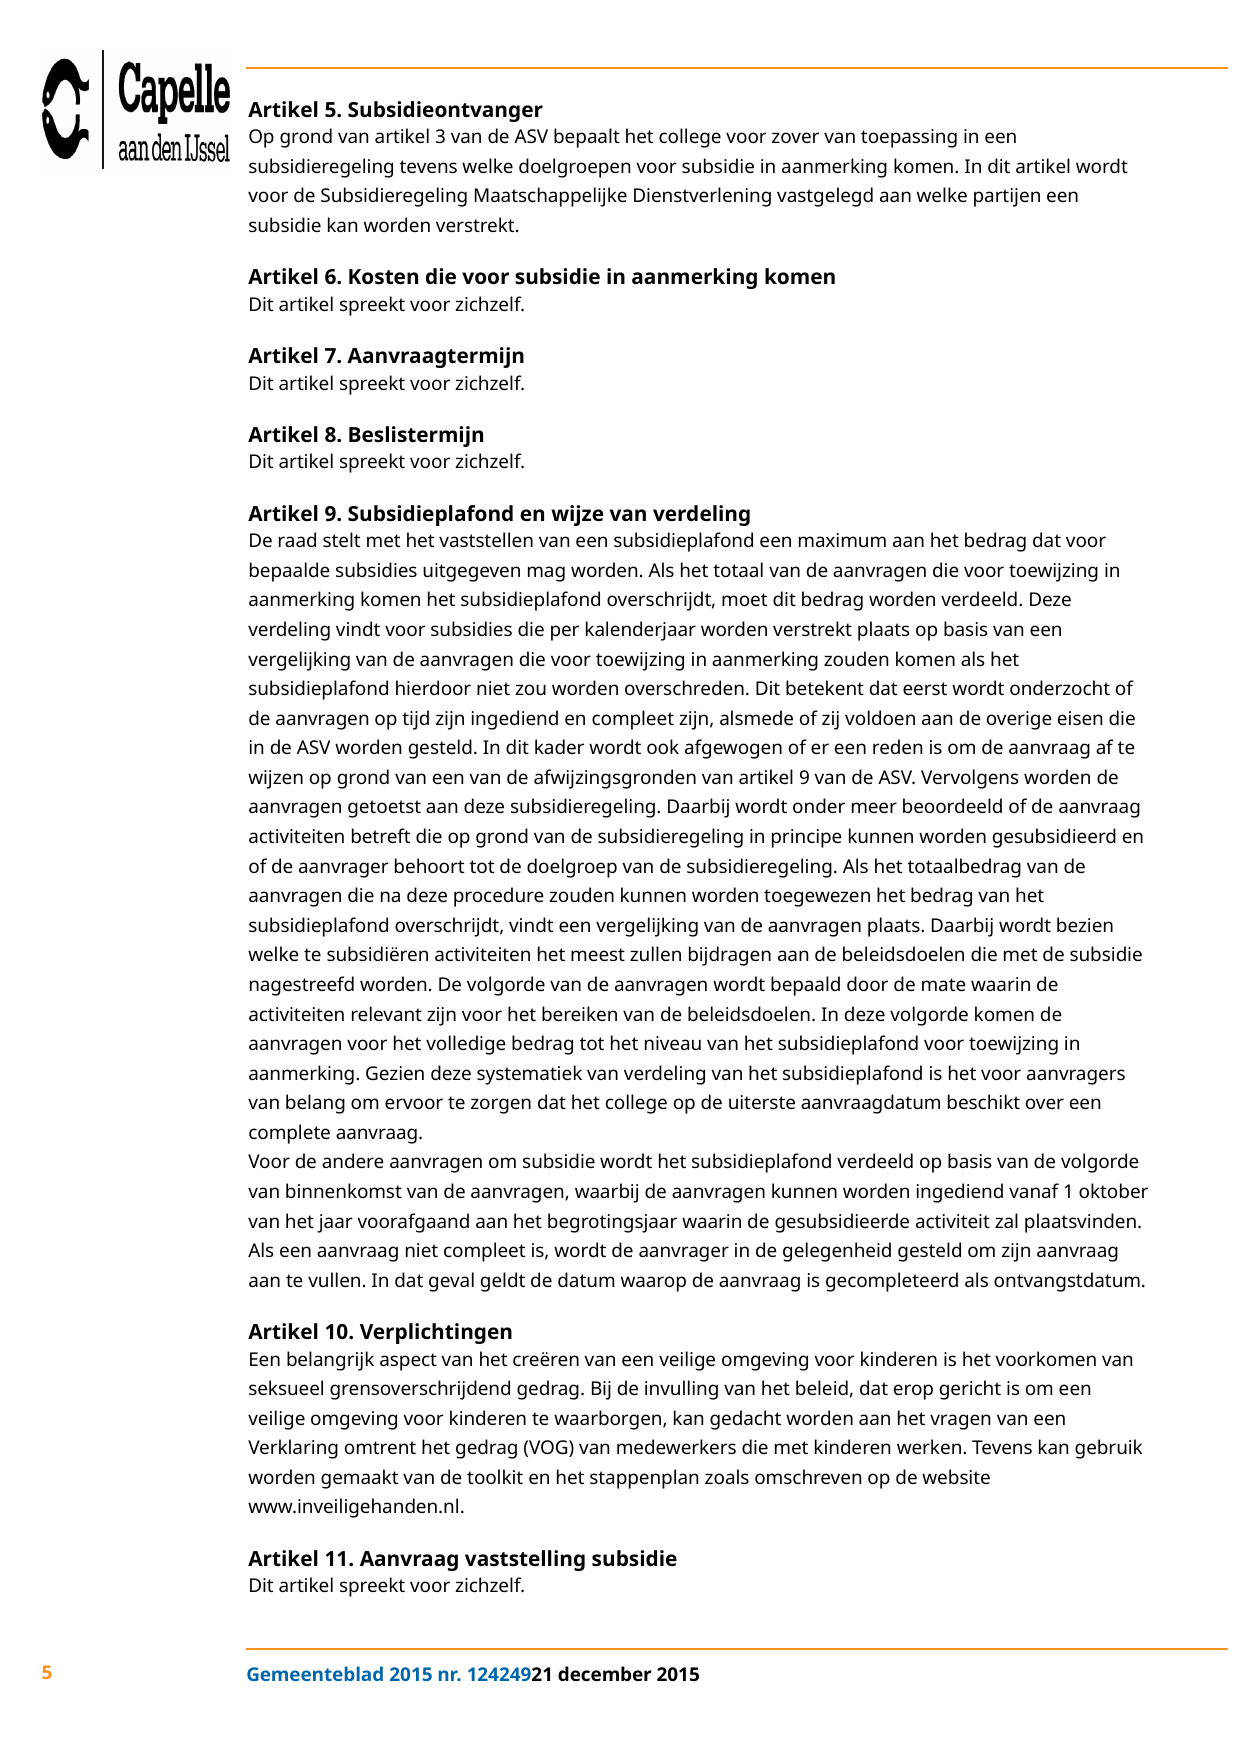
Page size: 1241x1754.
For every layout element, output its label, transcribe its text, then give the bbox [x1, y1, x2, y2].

text Artikel 7. Aanvraagtermijn [248, 341, 1152, 370]
text Dit artikel spreekt voor zichzelf. [248, 370, 1152, 395]
picture [41, 47, 231, 172]
text Dit artikel spreekt voor zichzelf. [248, 448, 1152, 474]
text Artikel 11. Aanvraag vaststelling subsidie [248, 1544, 1152, 1573]
text Een belangrijk aspect van het creëren van een veilige omgeving voor kinderen is het voorkomen van seksueel grensoverschrijdend gedrag. Bij de invulling van het beleid, dat erop gericht is om een veilige omgeving voor kinderen te waarborgen, kan gedacht worden aan het vragen van een Verklaring omtrent het gedrag (VOG) van medewerkers die met kinderen werken. Tevens kan gebruik worden gemaakt van de toolkit en het stappenplan zoals omschreven op de website www.inveiligehanden.nl. [248, 1346, 1152, 1519]
text De raad stelt met het vaststellen van een subsidieplafond een maximum aan het bedrag dat voor bepaalde subsidies uitgegeven mag worden. Als het totaal van de aanvragen die voor toewijzing in aanmerking komen het subsidieplafond overschrijdt, moet dit bedrag worden verdeeld. Deze verdeling vindt voor subsidies die per kalenderjaar worden verstrekt plaats op basis van een vergelijking van de aanvragen die voor toewijzing in aanmerking zouden komen als het subsidieplafond hierdoor niet zou worden overschreden. Dit betekent dat eerst wordt onderzocht of de aanvragen op tijd zijn ingediend en compleet zijn, alsmede of zij voldoen aan de overige eisen die in de ASV worden gesteld. In dit kader wordt ook afgewogen of er een reden is om de aanvraag af te wijzen op grond van een van de afwijzingsgronden van artikel 9 van de ASV. Vervolgens worden de aanvragen getoetst aan deze subsidieregeling. Daarbij wordt onder meer beoordeeld of de aanvraag activiteiten betreft die op grond van de subsidieregeling in principe kunnen worden gesubsidieerd en of de aanvrager behoort tot de doelgroep van de subsidieregeling. Als het totaalbedrag van de aanvragen die na deze procedure zouden kunnen worden toegewezen het bedrag van het subsidieplafond overschrijdt, vindt een vergelijking van de aanvragen plaats. Daarbij wordt bezien welke te subsidiëren activiteiten het meest zullen bijdragen aan de beleidsdoelen die met de subsidie nagestreefd worden. De volgorde van de aanvragen wordt bepaald door de mate waarin de activiteiten relevant zijn voor het bereiken van de beleidsdoelen. In deze volgorde komen de aanvragen voor het volledige bedrag tot het niveau van het subsidieplafond voor toewijzing in aanmerking. Gezien deze systematiek van verdeling van het subsidieplafond is het voor aanvragers van belang om ervoor te zorgen dat het college op de uiterste aanvraagdatum beschikt over een complete aanvraag. [248, 527, 1152, 1145]
text Artikel 5. Subsidieontvanger [248, 95, 1152, 123]
text Artikel 10. Verplichtingen [248, 1317, 1152, 1346]
text Voor de andere aanvragen om subsidie wordt het subsidieplafond verdeeld op basis van de volgorde van binnenkomst van de aanvragen, waarbij de aanvragen kunnen worden ingediend vanaf 1 oktober van het jaar voorafgaand aan het begrotingsjaar waarin de gesubsidieerde activiteit zal plaatsvinden. Als een aanvraag niet compleet is, wordt de aanvrager in de gelegenheid gesteld om zijn aanvraag aan te vullen. In dat geval geldt de datum waarop de aanvraag is gecompleteerd als ontvangstdatum. [248, 1149, 1152, 1293]
text Artikel 9. Subsidieplafond en wijze van verdeling [248, 499, 1152, 527]
text Dit artikel spreekt voor zichzelf. [248, 291, 1152, 317]
text Artikel 6. Kosten die voor subsidie in aanmerking komen [248, 262, 1152, 291]
text Op grond van artikel 3 van de ASV bepaalt het college voor zover van toepassing in een subsidieregeling tevens welke doelgroepen voor subsidie in aanmerking komen. In dit artikel wordt voor de Subsidieregeling Maatschappelijke Dienstverlening vastgelegd aan welke partijen een subsidie kan worden verstrekt. [248, 123, 1152, 238]
text Dit artikel spreekt voor zichzelf. [248, 1573, 1152, 1598]
text Artikel 8. Beslistermijn [248, 420, 1152, 448]
